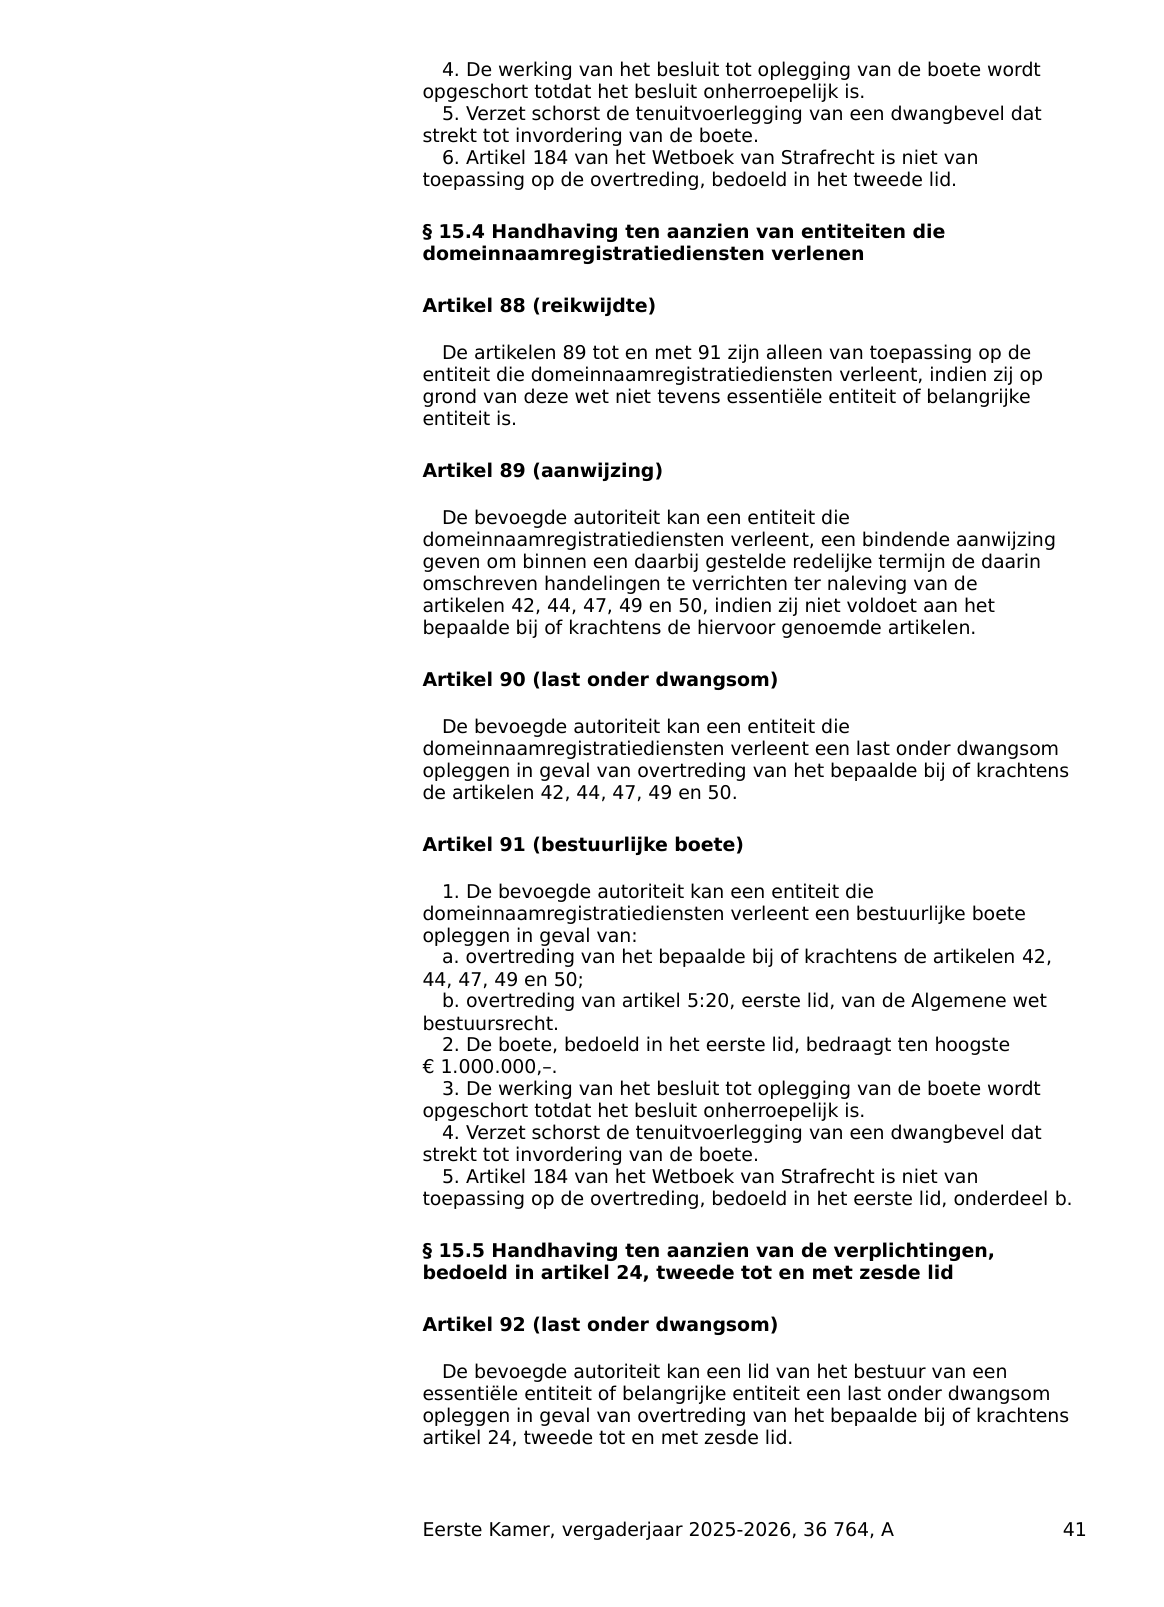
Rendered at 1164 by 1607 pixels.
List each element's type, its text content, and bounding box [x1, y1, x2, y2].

subtitle § 15.5 Handhaving ten aanzien van de verplichtingen, bedoeld in artikel 24, tweede tot en met zesde lid [422, 1240, 1087, 1284]
text 4. De werking van het besluit tot oplegging van de boete wordt opgeschort totdat het besluit onherroepelijk is. [422, 59, 1087, 103]
text De bevoegde autoriteit kan een lid van het bestuur van een essentiële entiteit of belangrijke entiteit een last onder dwangsom opleggen in geval van overtreding van het bepaalde bij of krachtens artikel 24, tweede tot en met zesde lid. [422, 1361, 1087, 1449]
text 5. Artikel 184 van het Wetboek van Strafrecht is niet van toepassing op de overtreding, bedoeld in het eerste lid, onderdeel b. [422, 1166, 1087, 1210]
text a. overtreding van het bepaalde bij of krachtens de artikelen 42, 44, 47, 49 en 50; [422, 946, 1087, 990]
subtitle Artikel 89 (aanwijzing) [422, 460, 1087, 482]
text 4. Verzet schorst de tenuitvoerlegging van een dwangbevel dat strekt tot invordering van de boete. [422, 1122, 1087, 1166]
subtitle § 15.4 Handhaving ten aanzien van entiteiten die domeinnaamregistratiediensten verlenen [422, 221, 1087, 265]
subtitle Artikel 90 (last onder dwangsom) [422, 669, 1087, 691]
text 2. De boete, bedoeld in het eerste lid, bedraagt ten hoogste € 1.000.000,–. [422, 1034, 1087, 1078]
text 3. De werking van het besluit tot oplegging van de boete wordt opgeschort totdat het besluit onherroepelijk is. [422, 1078, 1087, 1122]
text 6. Artikel 184 van het Wetboek van Strafrecht is niet van toepassing op de overtreding, bedoeld in het tweede lid. [422, 147, 1087, 191]
text De artikelen 89 tot en met 91 zijn alleen van toepassing op de entiteit die domeinnaamregistratiediensten verleent, indien zij op grond van deze wet niet tevens essentiële entiteit of belangrijke entiteit is. [422, 342, 1087, 430]
subtitle Artikel 91 (bestuurlijke boete) [422, 833, 1087, 856]
text De bevoegde autoriteit kan een entiteit die domeinnaamregistratiediensten verleent, een bindende aanwijzing geven om binnen een daarbij gestelde redelijke termijn de daarin omschreven handelingen te verrichten ter naleving van de artikelen 42, 44, 47, 49 en 50, indien zij niet voldoet aan het bepaalde bij of krachtens de hiervoor genoemde artikelen. [422, 507, 1087, 639]
text 5. Verzet schorst de tenuitvoerlegging van een dwangbevel dat strekt tot invordering van de boete. [422, 103, 1087, 147]
text De bevoegde autoriteit kan een entiteit die domeinnaamregistratiediensten verleent een last onder dwangsom opleggen in geval van overtreding van het bepaalde bij of krachtens de artikelen 42, 44, 47, 49 en 50. [422, 716, 1087, 803]
subtitle Artikel 92 (last onder dwangsom) [422, 1314, 1087, 1336]
text 1. De bevoegde autoriteit kan een entiteit die domeinnaamregistratiediensten verleent een bestuurlijke boete opleggen in geval van: [422, 881, 1087, 946]
text b. overtreding van artikel 5:20, eerste lid, van de Algemene wet bestuursrecht. [422, 990, 1087, 1034]
subtitle Artikel 88 (reikwijdte) [422, 295, 1087, 317]
